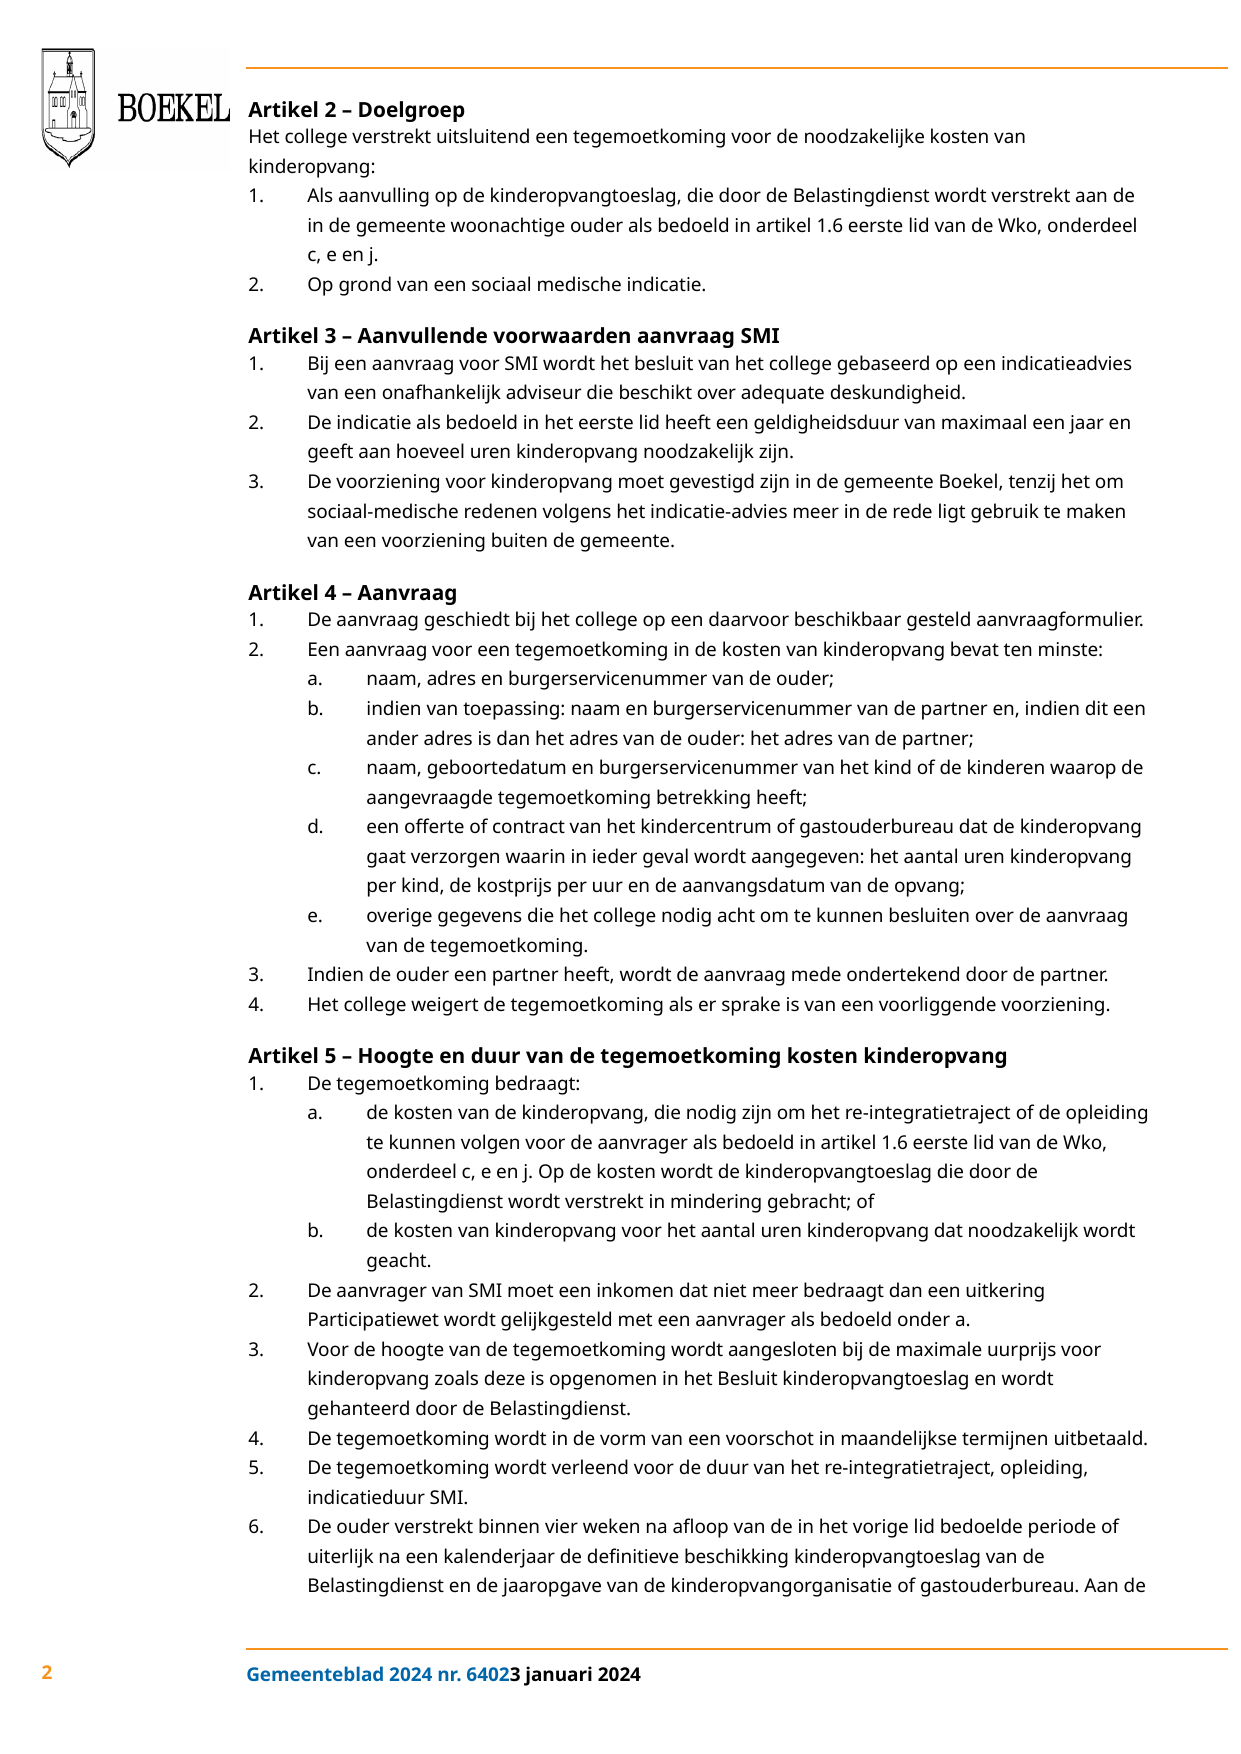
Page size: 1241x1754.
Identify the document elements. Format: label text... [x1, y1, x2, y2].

text Artikel 2 – Doelgroep [248, 95, 1152, 123]
list De ouder verstrekt binnen vier weken na afloop van de in het vorige lid bedoelde periode of uiterlijk na een kalenderjaar de definitieve beschikking kinderopvangtoeslag van de Belastingdienst en de jaaropgave van de kinderopvangorganisatie of gastouderbureau. Aan de [248, 1513, 1152, 1598]
list een offerte of contract van het kindercentrum of gastouderbureau dat de kinderopvang gaat verzorgen waarin in ieder geval wordt aangegeven: het aantal uren kinderopvang per kind, de kostprijs per uur en de aanvangsdatum van de opvang; [307, 813, 1152, 898]
list De aanvrager van SMI moet een inkomen dat niet meer bedraagt dan een uitkering Participatiewet wordt gelijkgesteld met een aanvrager als bedoeld onder a. [248, 1277, 1152, 1332]
list De tegemoetkoming wordt verleend voor de duur van het re-integratietraject, opleiding, indicatieduur SMI. [248, 1454, 1152, 1510]
list De aanvraag geschiedt bij het college op een daarvoor beschikbaar gesteld aanvraagformulier. [248, 606, 1152, 632]
list Voor de hoogte van de tegemoetkoming wordt aangesloten bij de maximale uurprijs voor kinderopvang zoals deze is opgenomen in het Besluit kinderopvangtoeslag en wordt gehanteerd door de Belastingdienst. [248, 1336, 1152, 1421]
list Het college weigert de tegemoetkoming als er sprake is van een voorliggende voorziening. [248, 991, 1152, 1017]
picture [41, 47, 231, 172]
text Artikel 5 – Hoogte en duur van de tegemoetkoming kosten kinderopvang [248, 1041, 1152, 1070]
text Artikel 4 – Aanvraag [248, 578, 1152, 606]
list De tegemoetkoming wordt in de vorm van een voorschot in maandelijkse termijnen uitbetaald. [248, 1425, 1152, 1451]
list overige gegevens die het college nodig acht om te kunnen besluiten over de aanvraag van de tegemoetkoming. [307, 902, 1152, 957]
list de kosten van de kinderopvang, die nodig zijn om het re-integratietraject of de opleiding te kunnen volgen voor de aanvrager als bedoeld in artikel 1.6 eerste lid van de Wko, onderdeel c, e en j. Op de kosten wordt de kinderopvangtoeslag die door de Belastingdienst wordt verstrekt in mindering gebracht; of [307, 1099, 1152, 1214]
text Het college verstrekt uitsluitend een tegemoetkoming voor de noodzakelijke kosten van kinderopvang: [248, 123, 1152, 178]
list De tegemoetkoming bedraagt: [248, 1070, 1152, 1096]
text Artikel 3 – Aanvullende voorwaarden aanvraag SMI [248, 322, 1152, 350]
list de kosten van kinderopvang voor het aantal uren kinderopvang dat noodzakelijk wordt geacht. [307, 1218, 1152, 1273]
list Bij een aanvraag voor SMI wordt het besluit van het college gebaseerd op een indicatieadvies van een onafhankelijk adviseur die beschikt over adequate deskundigheid. [248, 350, 1152, 405]
list De voorziening voor kinderopvang moet gevestigd zijn in de gemeente Boekel, tenzij het om sociaal-medische redenen volgens het indicatie-advies meer in de rede ligt gebruik te maken van een voorziening buiten de gemeente. [248, 468, 1152, 553]
list Een aanvraag voor een tegemoetkoming in de kosten van kinderopvang bevat ten minste: [248, 636, 1152, 662]
list indien van toepassing: naam en burgerservicenummer van de partner en, indien dit een ander adres is dan het adres van de ouder: het adres van de partner; [307, 695, 1152, 750]
list naam, adres en burgerservicenummer van de ouder; [307, 666, 1152, 691]
list Indien de ouder een partner heeft, wordt de aanvraag mede ondertekend door de partner. [248, 961, 1152, 987]
list Op grond van een sociaal medische indicatie. [248, 271, 1152, 297]
list De indicatie als bedoeld in het eerste lid heeft een geldigheidsduur van maximaal een jaar en geeft aan hoeveel uren kinderopvang noodzakelijk zijn. [248, 409, 1152, 464]
list naam, geboortedatum en burgerservicenummer van het kind of de kinderen waarop de aangevraagde tegemoetkoming betrekking heeft; [307, 754, 1152, 809]
list Als aanvulling op de kinderopvangtoeslag, die door de Belastingdienst wordt verstrekt aan de in de gemeente woonachtige ouder als bedoeld in artikel 1.6 eerste lid van de Wko, onderdeel c, e en j. [248, 182, 1152, 267]
